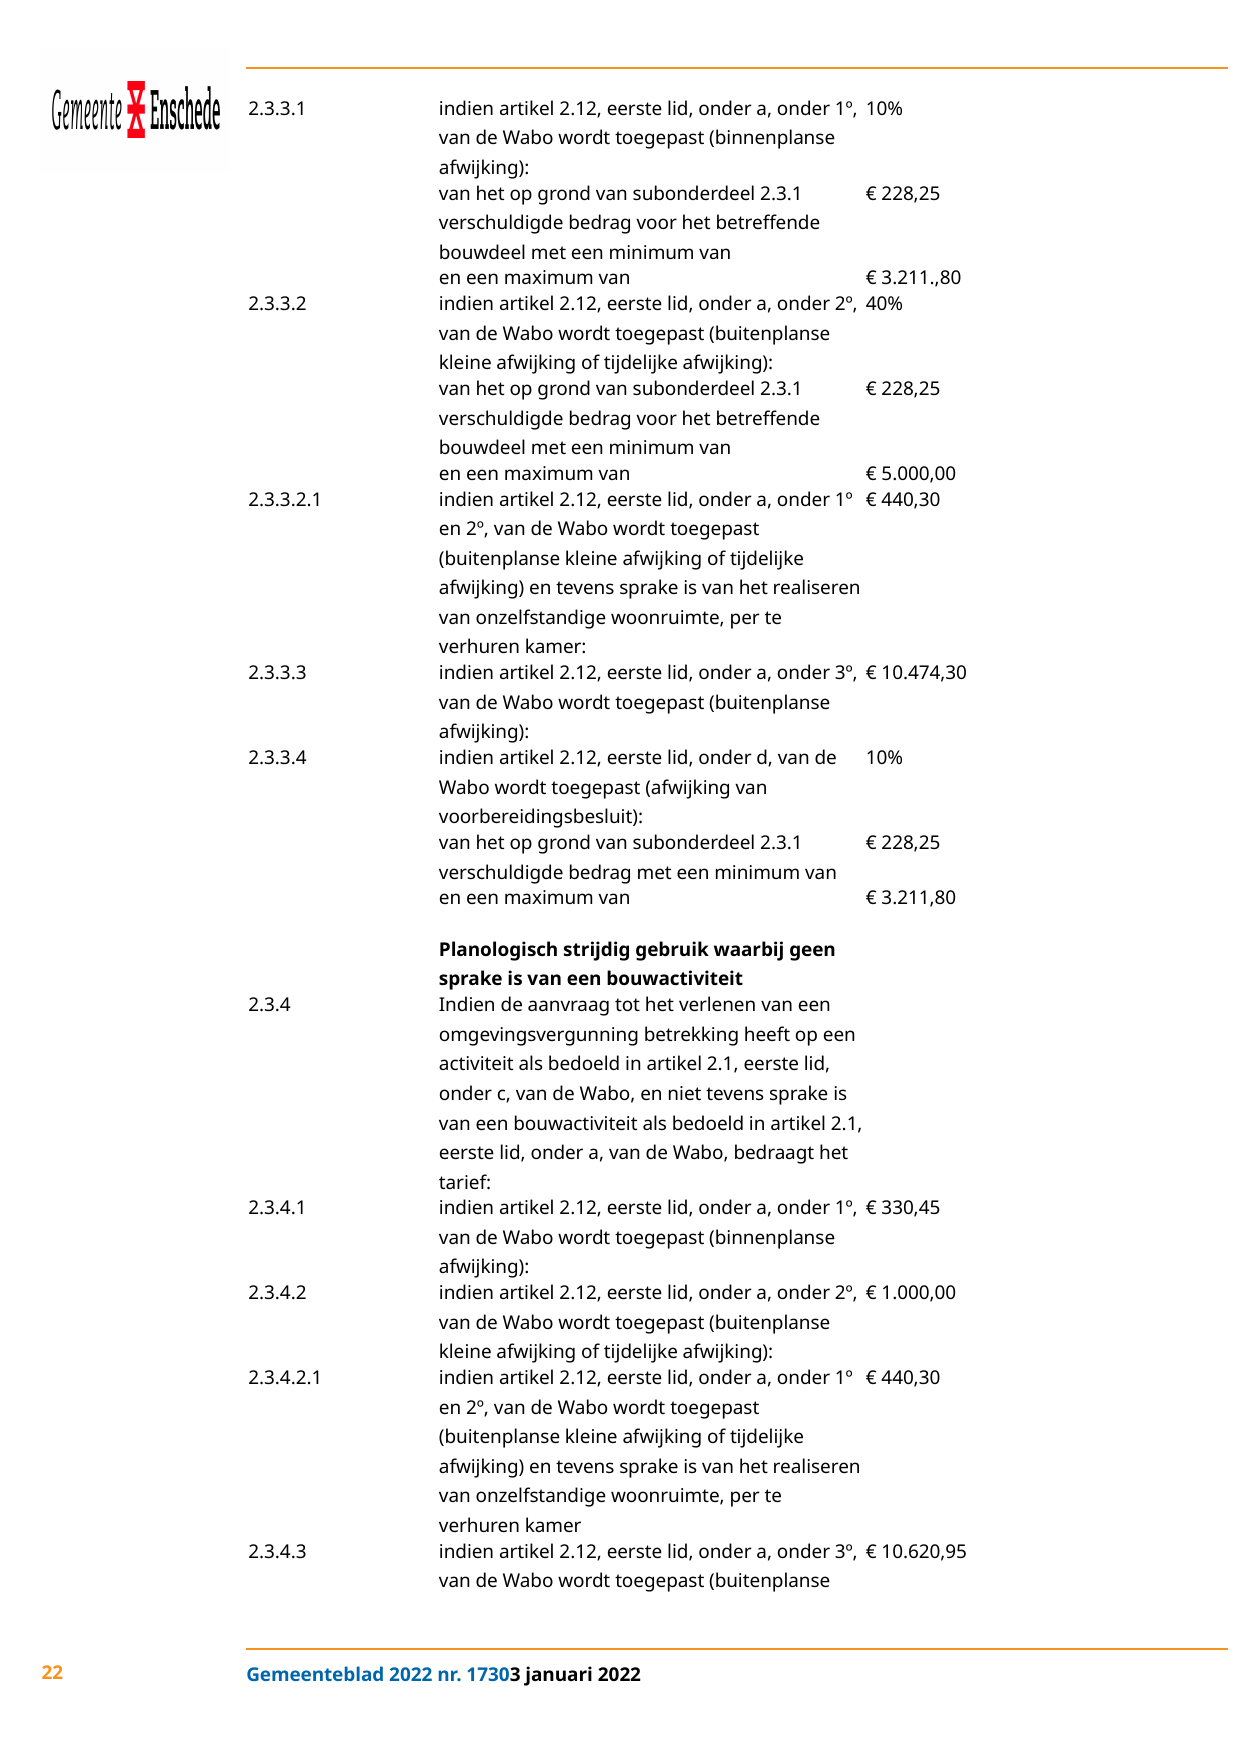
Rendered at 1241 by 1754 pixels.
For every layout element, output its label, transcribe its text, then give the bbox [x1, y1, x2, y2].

table_cell [866, 936, 1152, 991]
table_cell indien artikel 2.12, eerste lid, onder a, onder 1º, van de Wabo wordt toegepast (binnenplanse afwijking): [439, 1195, 866, 1279]
table_cell € 440,30 [866, 1364, 1152, 1538]
table_cell indien artikel 2.12, eerste lid, onder a, onder 1º en 2º, van de Wabo wordt toegepast (buitenplanse kleine afwijking of tijdelijke afwijking) en tevens sprake is van het realiseren van onzelfstandige woonruimte, per te verhuren kamer: [439, 486, 866, 659]
table_cell [866, 910, 1152, 936]
table_cell en een maximum van [439, 265, 866, 290]
table_cell indien artikel 2.12, eerste lid, onder a, onder 2º, van de Wabo wordt toegepast (buitenplanse kleine afwijking of tijdelijke afwijking): [439, 290, 866, 375]
table_cell € 10.474,30 [866, 660, 1152, 744]
table_cell indien artikel 2.12, eerste lid, onder a, onder 1º, van de Wabo wordt toegepast (binnenplanse afwijking): [439, 95, 866, 180]
picture [41, 47, 231, 172]
table_cell van het op grond van subonderdeel 2.3.1 verschuldigde bedrag voor het betreffende bouwdeel met een minimum van [439, 180, 866, 264]
table_cell [248, 180, 439, 264]
table_cell 10% [866, 95, 1152, 180]
table_cell van het op grond van subonderdeel 2.3.1 verschuldigde bedrag met een minimum van [439, 829, 866, 884]
table_cell [248, 265, 439, 290]
table_cell [248, 936, 439, 991]
table_cell 2.3.3.2.1 [248, 486, 439, 659]
table_cell 2.3.4.2 [248, 1280, 439, 1364]
table_cell [248, 460, 439, 486]
table_cell 40% [866, 290, 1152, 375]
table_cell [439, 910, 866, 936]
table_cell [248, 375, 439, 460]
table_cell € 1.000,00 [866, 1280, 1152, 1364]
table_cell [866, 991, 1152, 1194]
table_cell indien artikel 2.12, eerste lid, onder a, onder 3º, van de Wabo wordt toegepast (buitenplanse afwijking): [439, 660, 866, 744]
table_cell € 5.000,00 [866, 460, 1152, 486]
table_cell Indien de aanvraag tot het verlenen van een omgevingsvergunning betrekking heeft op een activiteit als bedoeld in artikel 2.1, eerste lid, onder c, van de Wabo, en niet tevens sprake is van een bouwactiviteit als bedoeld in artikel 2.1, eerste lid, onder a, van de Wabo, bedraagt het tarief: [439, 991, 866, 1194]
table_cell € 330,45 [866, 1195, 1152, 1279]
table_cell Planologisch strijdig gebruik waarbij geen sprake is van een bouwactiviteit [439, 936, 866, 991]
table_cell 2.3.4.2.1 [248, 1364, 439, 1538]
table_cell [248, 885, 439, 910]
table_cell indien artikel 2.12, eerste lid, onder a, onder 2º, van de Wabo wordt toegepast (buitenplanse kleine afwijking of tijdelijke afwijking): [439, 1280, 866, 1364]
table_cell en een maximum van [439, 460, 866, 486]
table_cell 2.3.3.3 [248, 660, 439, 744]
table_cell van het op grond van subonderdeel 2.3.1 verschuldigde bedrag voor het betreffende bouwdeel met een minimum van [439, 375, 866, 460]
table_cell 2.3.4.3 [248, 1538, 439, 1593]
table_cell indien artikel 2.12, eerste lid, onder a, onder 1º en 2º, van de Wabo wordt toegepast (buitenplanse kleine afwijking of tijdelijke afwijking) en tevens sprake is van het realiseren van onzelfstandige woonruimte, per te verhuren kamer [439, 1364, 866, 1538]
table_cell € 228,25 [866, 375, 1152, 460]
table_cell 2.3.4 [248, 991, 439, 1194]
table_cell € 3.211.,80 [866, 265, 1152, 290]
table_cell € 228,25 [866, 829, 1152, 884]
table_cell € 440,30 [866, 486, 1152, 659]
table_cell 2.3.3.4 [248, 744, 439, 829]
table_cell en een maximum van [439, 885, 866, 910]
table_cell 2.3.4.1 [248, 1195, 439, 1279]
table_cell 2.3.3.1 [248, 95, 439, 180]
table_cell indien artikel 2.12, eerste lid, onder d, van de Wabo wordt toegepast (afwijking van voorbereidingsbesluit): [439, 744, 866, 829]
table_cell 2.3.3.2 [248, 290, 439, 375]
table_cell € 3.211,80 [866, 885, 1152, 910]
table_cell [248, 910, 439, 936]
table_cell 10% [866, 744, 1152, 829]
table_cell indien artikel 2.12, eerste lid, onder a, onder 3º, van de Wabo wordt toegepast (buitenplanse [439, 1538, 866, 1593]
table_cell [248, 829, 439, 884]
table_cell € 228,25 [866, 180, 1152, 264]
table_cell € 10.620,95 [866, 1538, 1152, 1593]
